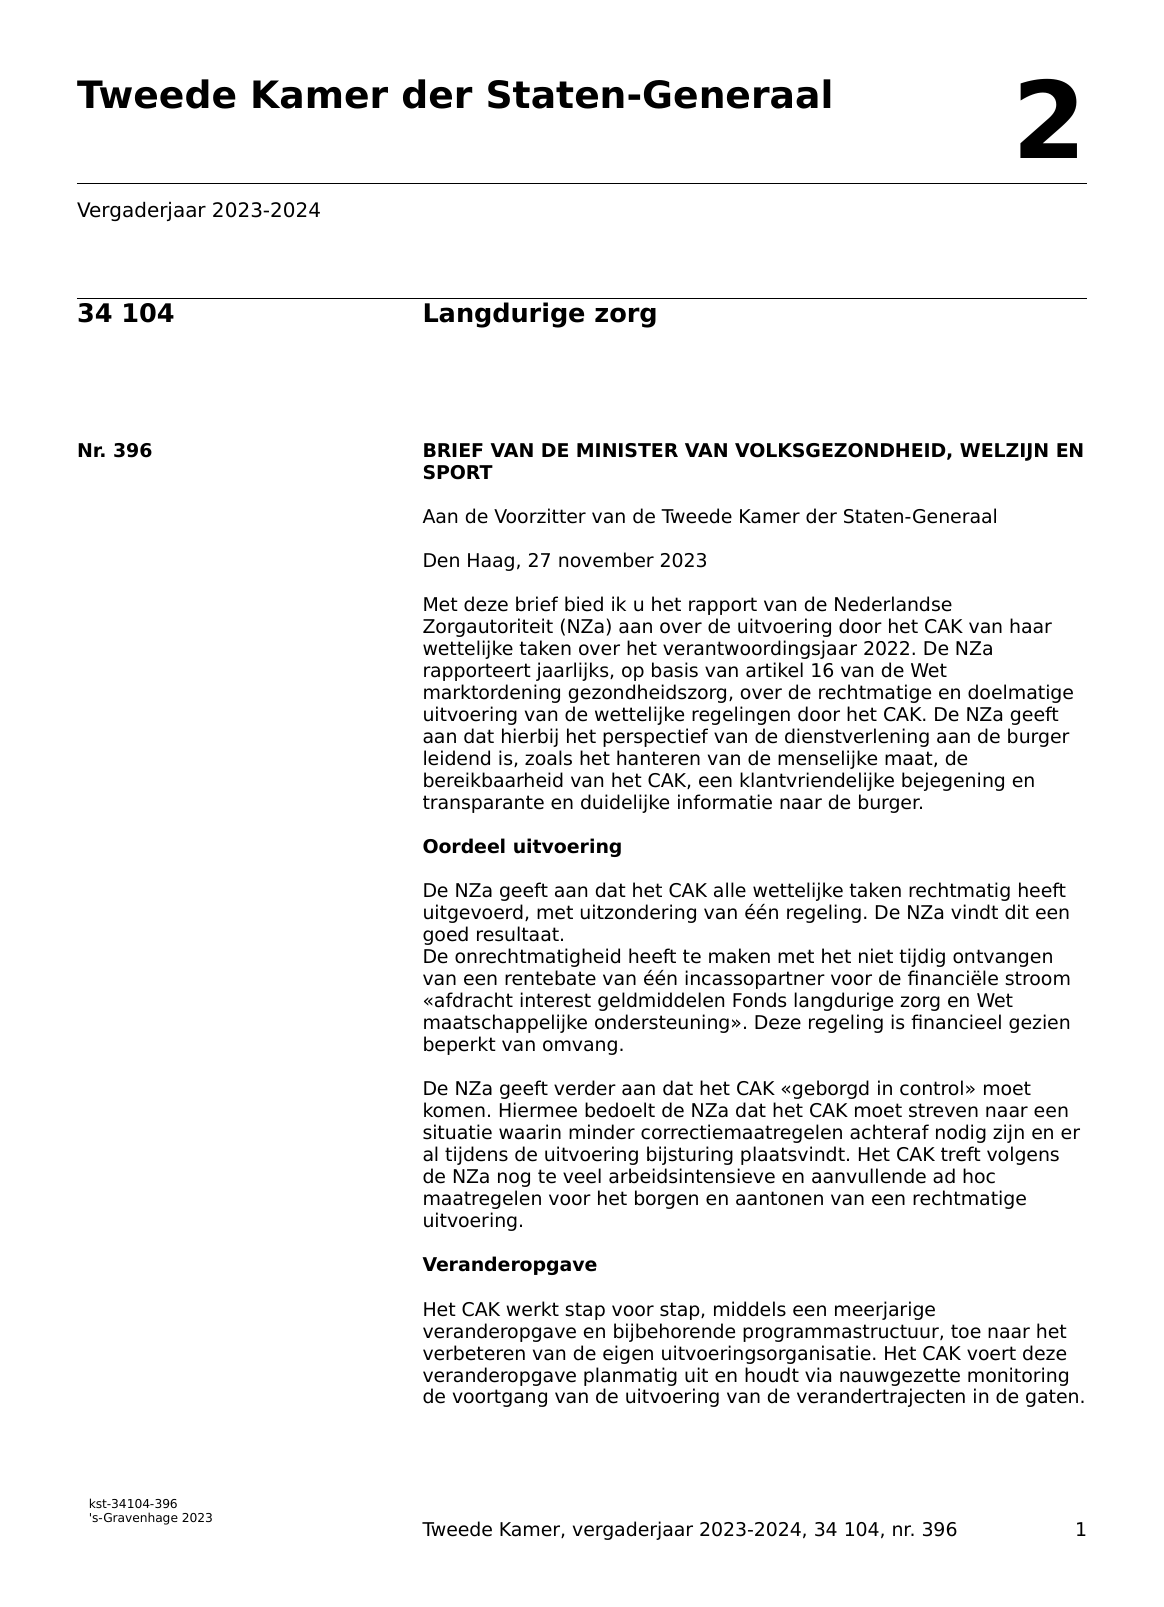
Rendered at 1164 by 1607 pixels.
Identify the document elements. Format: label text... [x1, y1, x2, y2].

text Het CAK werkt stap voor stap, middels een meerjarige veranderopgave en bijbehorende programmastructuur, toe naar het verbeteren van de eigen uitvoeringsorganisatie. Het CAK voert deze veranderopgave planmatig uit en houdt via nauwgezette monitoring de voortgang van de uitvoering van de verandertrajecten in de gaten. [422, 1298, 1087, 1408]
text kst-34104-396 [88, 1497, 323, 1511]
text De onrechtmatigheid heeft te maken met het niet tijdig ontvangen van een rentebate van één incassopartner voor de financiële stroom «afdracht interest geldmiddelen Fonds langdurige zorg en Wet maatschappelijke ondersteuning». Deze regeling is financieel gezien beperkt van omvang. [422, 946, 1087, 1056]
text 's-Gravenhage 2023 [88, 1511, 323, 1525]
subtitle Nr. 396 BRIEF VAN DE MINISTER VAN VOLKSGEZONDHEID, WELZIJN EN SPORT [77, 440, 1087, 484]
subtitle Veranderopgave [422, 1254, 1087, 1276]
table_cell Vergaderjaar 2023-2024 [77, 184, 1087, 298]
text Aan de Voorzitter van de Tweede Kamer der Staten-Generaal [422, 506, 1087, 528]
text Den Haag, 27 november 2023 [422, 550, 1087, 572]
subtitle 34 104 Langdurige zorg [77, 299, 1087, 329]
text Met deze brief bied ik u het rapport van de Nederlandse Zorgautoriteit (NZa) aan over de uitvoering door het CAK van haar wettelijke taken over het verantwoordingsjaar 2022. De NZa rapporteert jaarlijks, op basis van artikel 16 van de Wet marktordening gezondheidszorg, over de rechtmatige en doelmatige uitvoering van de wettelijke regelingen door het CAK. De NZa geeft aan dat hierbij het perspectief van de dienstverlening aan de burger leidend is, zoals het hanteren van de menselijke maat, de bereikbaarheid van het CAK, een klantvriendelijke bejegening en transparante en duidelijke informatie naar de burger. [422, 594, 1087, 814]
subtitle Oordeel uitvoering [422, 836, 1087, 858]
text De NZa geeft aan dat het CAK alle wettelijke taken rechtmatig heeft uitgevoerd, met uitzondering van één regeling. De NZa vindt dit een goed resultaat. [422, 880, 1087, 946]
text De NZa geeft verder aan dat het CAK «geborgd in control» moet komen. Hiermee bedoelt de NZa dat het CAK moet streven naar een situatie waarin minder correctiemaatregelen achteraf nodig zijn en er al tijdens de uitvoering bijsturing plaatsvindt. Het CAK treft volgens de NZa nog te veel arbeidsintensieve en aanvullende ad hoc maatregelen voor het borgen en aantonen van een rechtmatige uitvoering. [422, 1078, 1087, 1232]
table_header 2 [886, 59, 1087, 183]
table_header Tweede Kamer der Staten-Generaal [77, 59, 886, 183]
